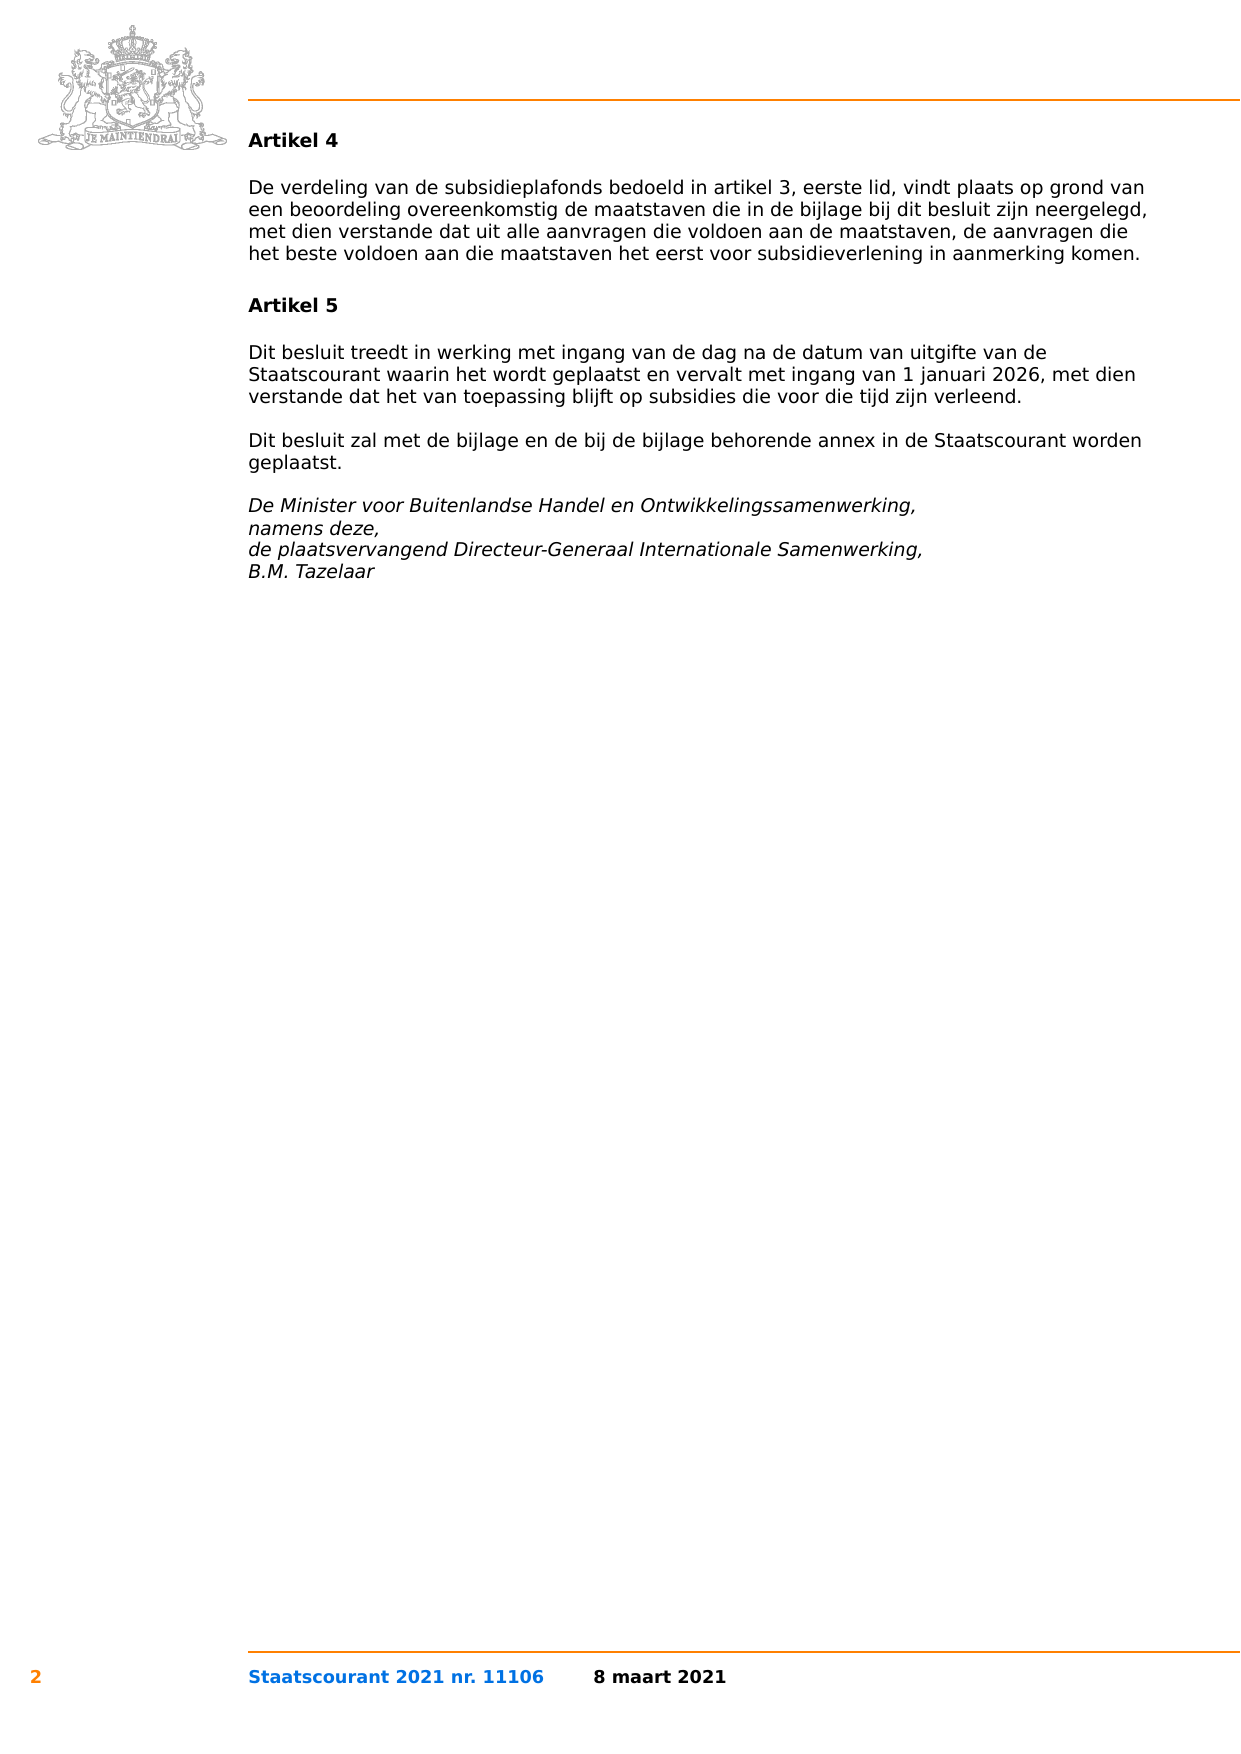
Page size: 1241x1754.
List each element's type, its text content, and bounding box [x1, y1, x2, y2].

picture [38, 25, 227, 150]
text Dit besluit zal met de bijlage en de bij de bijlage behorende annex in de Staatscourant worden geplaatst. [248, 429, 1163, 473]
text De verdeling van de subsidieplafonds bedoeld in artikel 3, eerste lid, vindt plaats op grond van een beoordeling overeenkomstig de maatstaven die in de bijlage bij dit besluit zijn neergelegd, met dien verstande dat uit alle aanvragen die voldoen aan de maatstaven, de aanvragen die het beste voldoen aan die maatstaven het eerst voor subsidieverlening in aanmerking komen. [248, 177, 1163, 265]
subtitle Artikel 5 [248, 295, 1163, 317]
subtitle Artikel 4 [248, 130, 1163, 152]
text De Minister voor Buitenlandse Handel en Ontwikkelingssamenwerking, namens deze, de plaatsvervangend Directeur-Generaal Internationale Samenwerking, B.M. Tazelaar [248, 495, 1163, 583]
text Dit besluit treedt in werking met ingang van de dag na de datum van uitgifte van de Staatscourant waarin het wordt geplaatst en vervalt met ingang van 1 januari 2026, met dien verstande dat het van toepassing blijft op subsidies die voor die tijd zijn verleend. [248, 342, 1163, 408]
